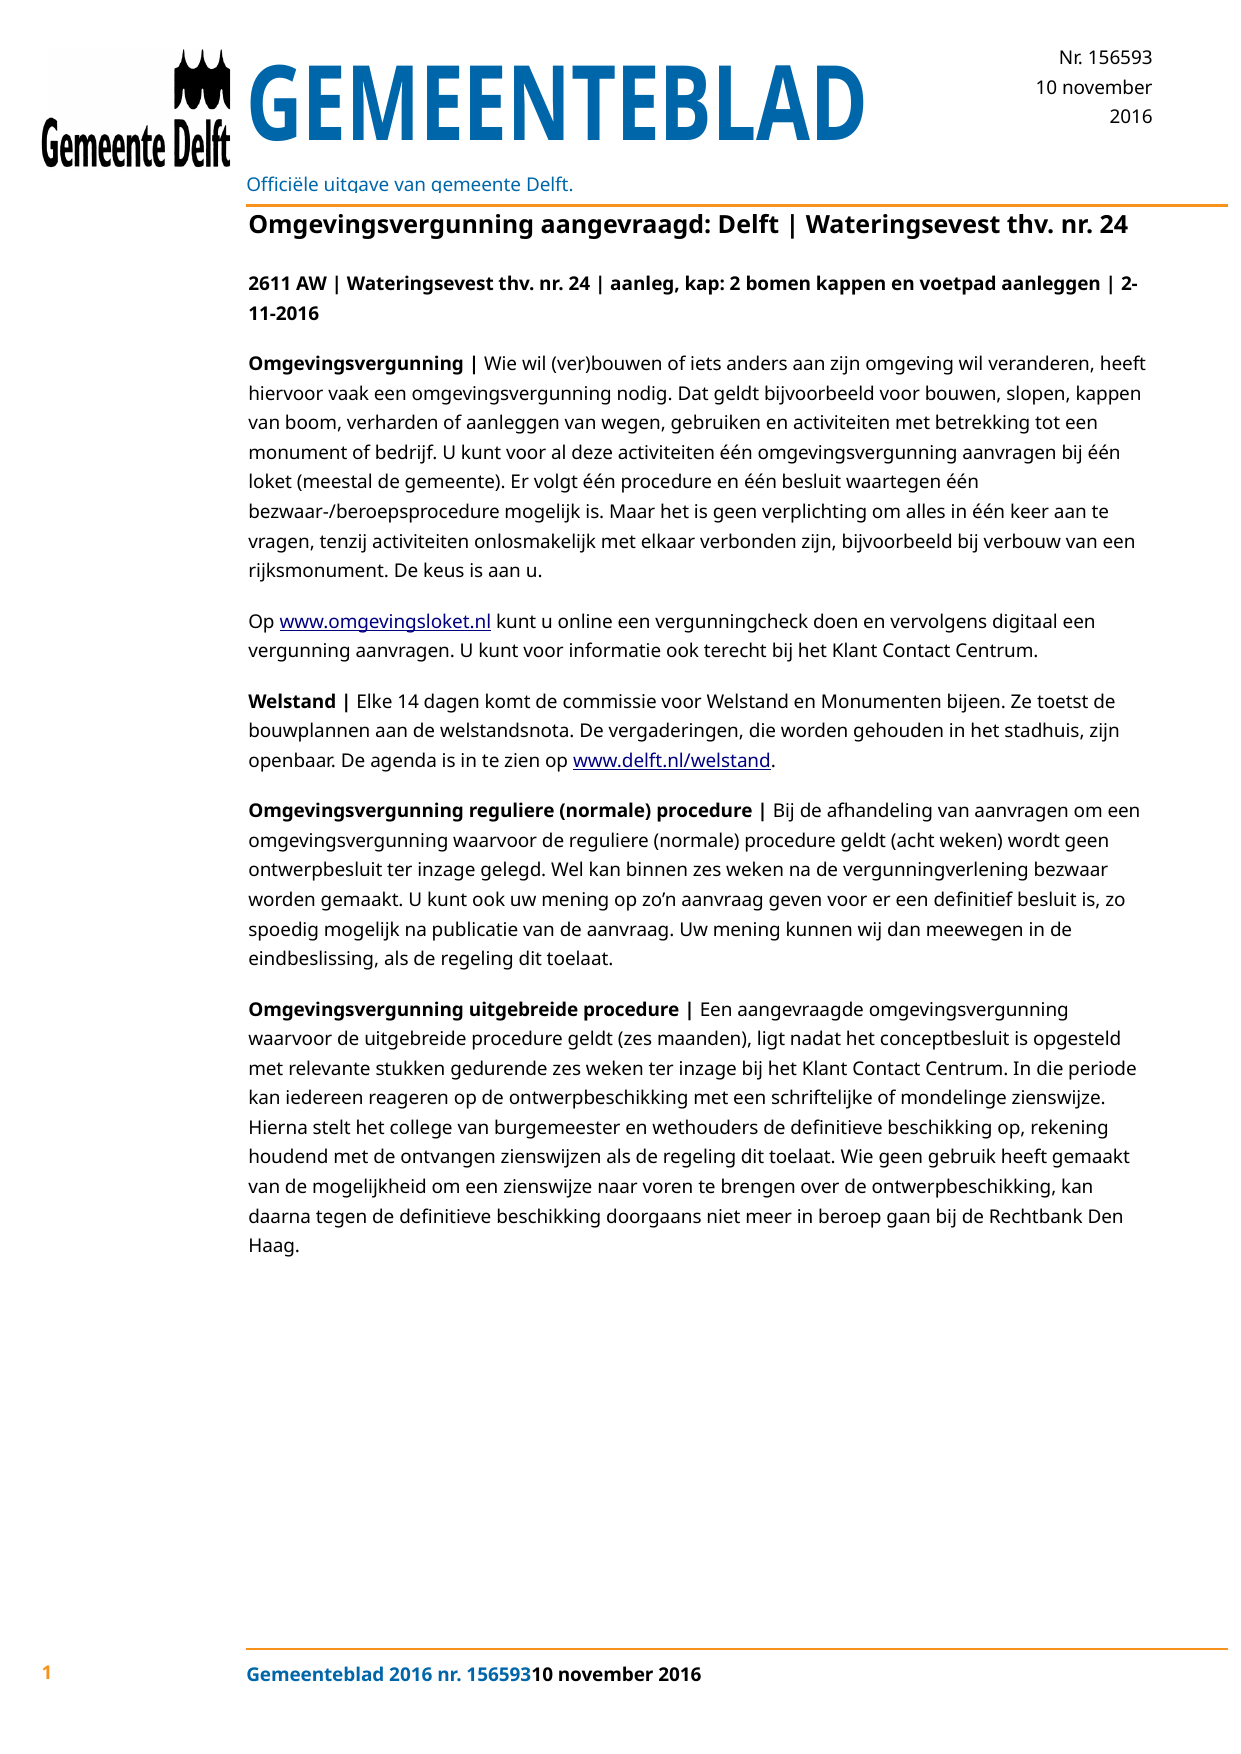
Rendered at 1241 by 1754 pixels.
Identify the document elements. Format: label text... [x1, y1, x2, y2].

text Welstand | Elke 14 dagen komt de commissie voor Welstand en Monumenten bijeen. Ze toetst de bouwplannen aan de welstandsnota. De vergaderingen, die worden gehouden in het stadhuis, zijn openbaar. De agenda is in te zien op www.delft.nl/welstand. [248, 688, 1152, 773]
text Op www.omgevingsloket.nl kunt u online een vergunningcheck doen en vervolgens digitaal een vergunning aanvragen. U kunt voor informatie ook terecht bij het Klant Contact Centrum. [248, 608, 1152, 663]
text 2611 AW | Wateringsevest thv. nr. 24 | aanleg, kap: 2 bomen kappen en voetpad aanleggen | 2-11-2016 [248, 270, 1152, 326]
text Omgevingsvergunning uitgebreide procedure | Een aangevraagde omgevingsvergunning waarvoor de uitgebreide procedure geldt (zes maanden), ligt nadat het conceptbesluit is opgesteld met relevante stukken gedurende zes weken ter inzage bij het Klant Contact Centrum. In die periode kan iedereen reageren op de ontwerpbeschikking met een schriftelijke of mondelinge zienswijze. Hierna stelt het college van burgemeester en wethouders de definitieve beschikking op, rekening houdend met de ontvangen zienswijzen als de regeling dit toelaat. Wie geen gebruik heeft gemaakt van de mogelijkheid om een zienswijze naar voren te brengen over de ontwerpbeschikking, kan daarna tegen de definitieve beschikking doorgaans niet meer in beroep gaan bij de Rechtbank Den Haag. [248, 996, 1152, 1258]
picture [41, 47, 231, 172]
text Omgevingsvergunning aangevraagd: Delft | Wateringsevest thv. nr. 24 [248, 207, 1152, 241]
text Omgevingsvergunning reguliere (normale) procedure | Bij de afhandeling van aanvragen om een omgevingsvergunning waarvoor de reguliere (normale) procedure geldt (acht weken) wordt geen ontwerpbesluit ter inzage gelegd. Wel kan binnen zes weken na de vergunningverlening bezwaar worden gemaakt. U kunt ook uw mening op zo’n aanvraag geven voor er een definitief besluit is, zo spoedig mogelijk na publicatie van de aanvraag. Uw mening kunnen wij dan meewegen in de eindbeslissing, als de regeling dit toelaat. [248, 797, 1152, 971]
text Omgevingsvergunning | Wie wil (ver)bouwen of iets anders aan zijn omgeving wil veranderen, heeft hiervoor vaak een omgevingsvergunning nodig. Dat geldt bijvoorbeeld voor bouwen, slopen, kappen van boom, verharden of aanleggen van wegen, gebruiken en activiteiten met betrekking tot een monument of bedrijf. U kunt voor al deze activiteiten één omgevingsvergunning aanvragen bij één loket (meestal de gemeente). Er volgt één procedure en één besluit waartegen één bezwaar-/beroepsprocedure mogelijk is. Maar het is geen verplichting om alles in één keer aan te vragen, tenzij activiteiten onlosmakelijk met elkaar verbonden zijn, bijvoorbeeld bij verbouw van een rijksmonument. De keus is aan u. [248, 350, 1152, 583]
